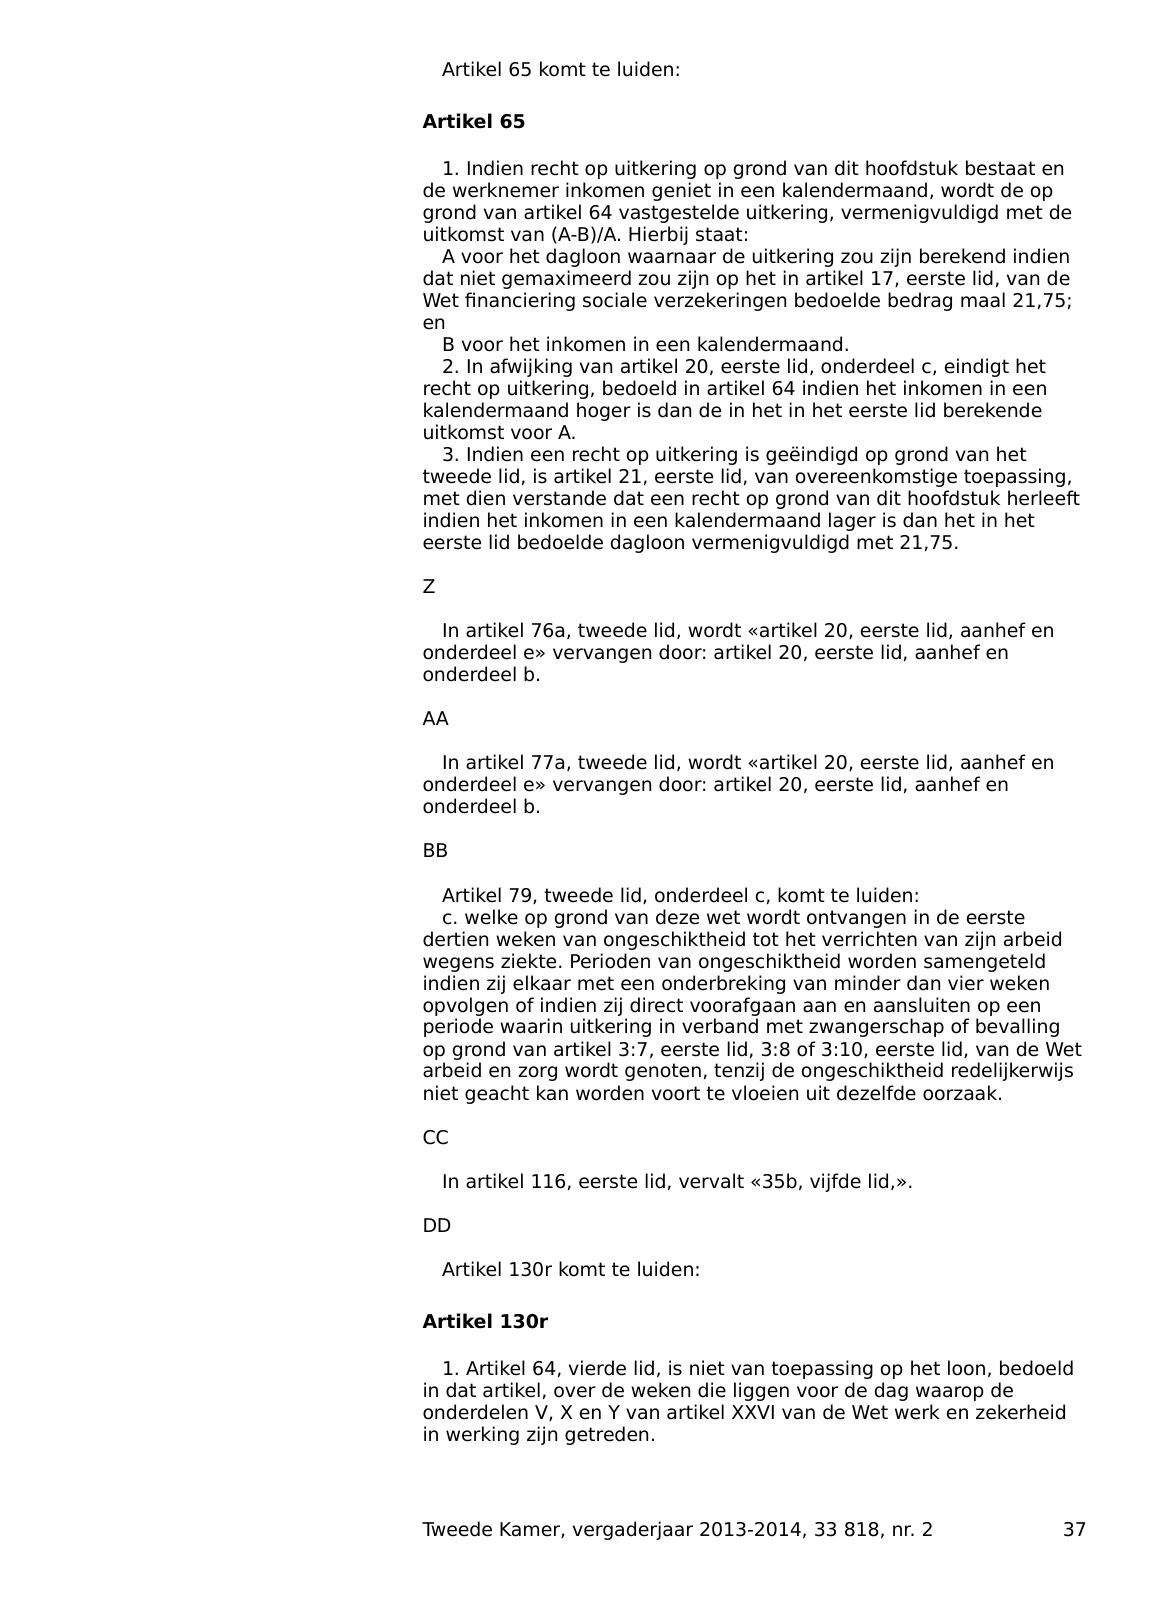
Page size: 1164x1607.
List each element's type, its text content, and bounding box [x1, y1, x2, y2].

text 2. In afwijking van artikel 20, eerste lid, onderdeel c, eindigt het recht op uitkering, bedoeld in artikel 64 indien het inkomen in een kalendermaand hoger is dan de in het in het eerste lid berekende uitkomst voor A. [422, 356, 1087, 444]
text Artikel 130r komt te luiden: [422, 1259, 1087, 1281]
text In artikel 116, eerste lid, vervalt «35b, vijfde lid,». [422, 1171, 1087, 1193]
text BB [422, 840, 1087, 862]
text c. welke op grond van deze wet wordt ontvangen in de eerste dertien weken van ongeschiktheid tot het verrichten van zijn arbeid wegens ziekte. Perioden van ongeschiktheid worden samengeteld indien zij elkaar met een onderbreking van minder dan vier weken opvolgen of indien zij direct voorafgaan aan en aansluiten op een periode waarin uitkering in verband met zwangerschap of bevalling op grond van artikel 3:7, eerste lid, 3:8 of 3:10, eerste lid, van de Wet arbeid en zorg wordt genoten, tenzij de ongeschiktheid redelijkerwijs niet geacht kan worden voort te vloeien uit dezelfde oorzaak. [422, 907, 1087, 1104]
text 1. Indien recht op uitkering op grond van dit hoofdstuk bestaat en de werknemer inkomen geniet in een kalendermaand, wordt de op grond van artikel 64 vastgestelde uitkering, vermenigvuldigd met de uitkomst van (A-B)/A. Hierbij staat: [422, 158, 1087, 246]
subtitle Artikel 130r [422, 1311, 1087, 1333]
text A voor het dagloon waarnaar de uitkering zou zijn berekend indien dat niet gemaximeerd zou zijn op het in artikel 17, eerste lid, van de Wet financiering sociale verzekeringen bedoelde bedrag maal 21,75; en [422, 246, 1087, 334]
text Artikel 79, tweede lid, onderdeel c, komt te luiden: [422, 884, 1087, 907]
text Z [422, 576, 1087, 598]
text 3. Indien een recht op uitkering is geëindigd op grond van het tweede lid, is artikel 21, eerste lid, van overeenkomstige toepassing, met dien verstande dat een recht op grond van dit hoofdstuk herleeft indien het inkomen in een kalendermaand lager is dan het in het eerste lid bedoelde dagloon vermenigvuldigd met 21,75. [422, 444, 1087, 554]
subtitle Artikel 65 [422, 111, 1087, 133]
text Artikel 65 komt te luiden: [422, 59, 1087, 81]
text CC [422, 1127, 1087, 1148]
text In artikel 76a, tweede lid, wordt «artikel 20, eerste lid, aanhef en onderdeel e» vervangen door: artikel 20, eerste lid, aanhef en onderdeel b. [422, 620, 1087, 686]
text In artikel 77a, tweede lid, wordt «artikel 20, eerste lid, aanhef en onderdeel e» vervangen door: artikel 20, eerste lid, aanhef en onderdeel b. [422, 752, 1087, 818]
text DD [422, 1215, 1087, 1237]
text 1. Artikel 64, vierde lid, is niet van toepassing op het loon, bedoeld in dat artikel, over de weken die liggen voor de dag waarop de onderdelen V, X en Y van artikel XXVI van de Wet werk en zekerheid in werking zijn getreden. [422, 1358, 1087, 1446]
text AA [422, 708, 1087, 730]
text B voor het inkomen in een kalendermaand. [422, 334, 1087, 356]
